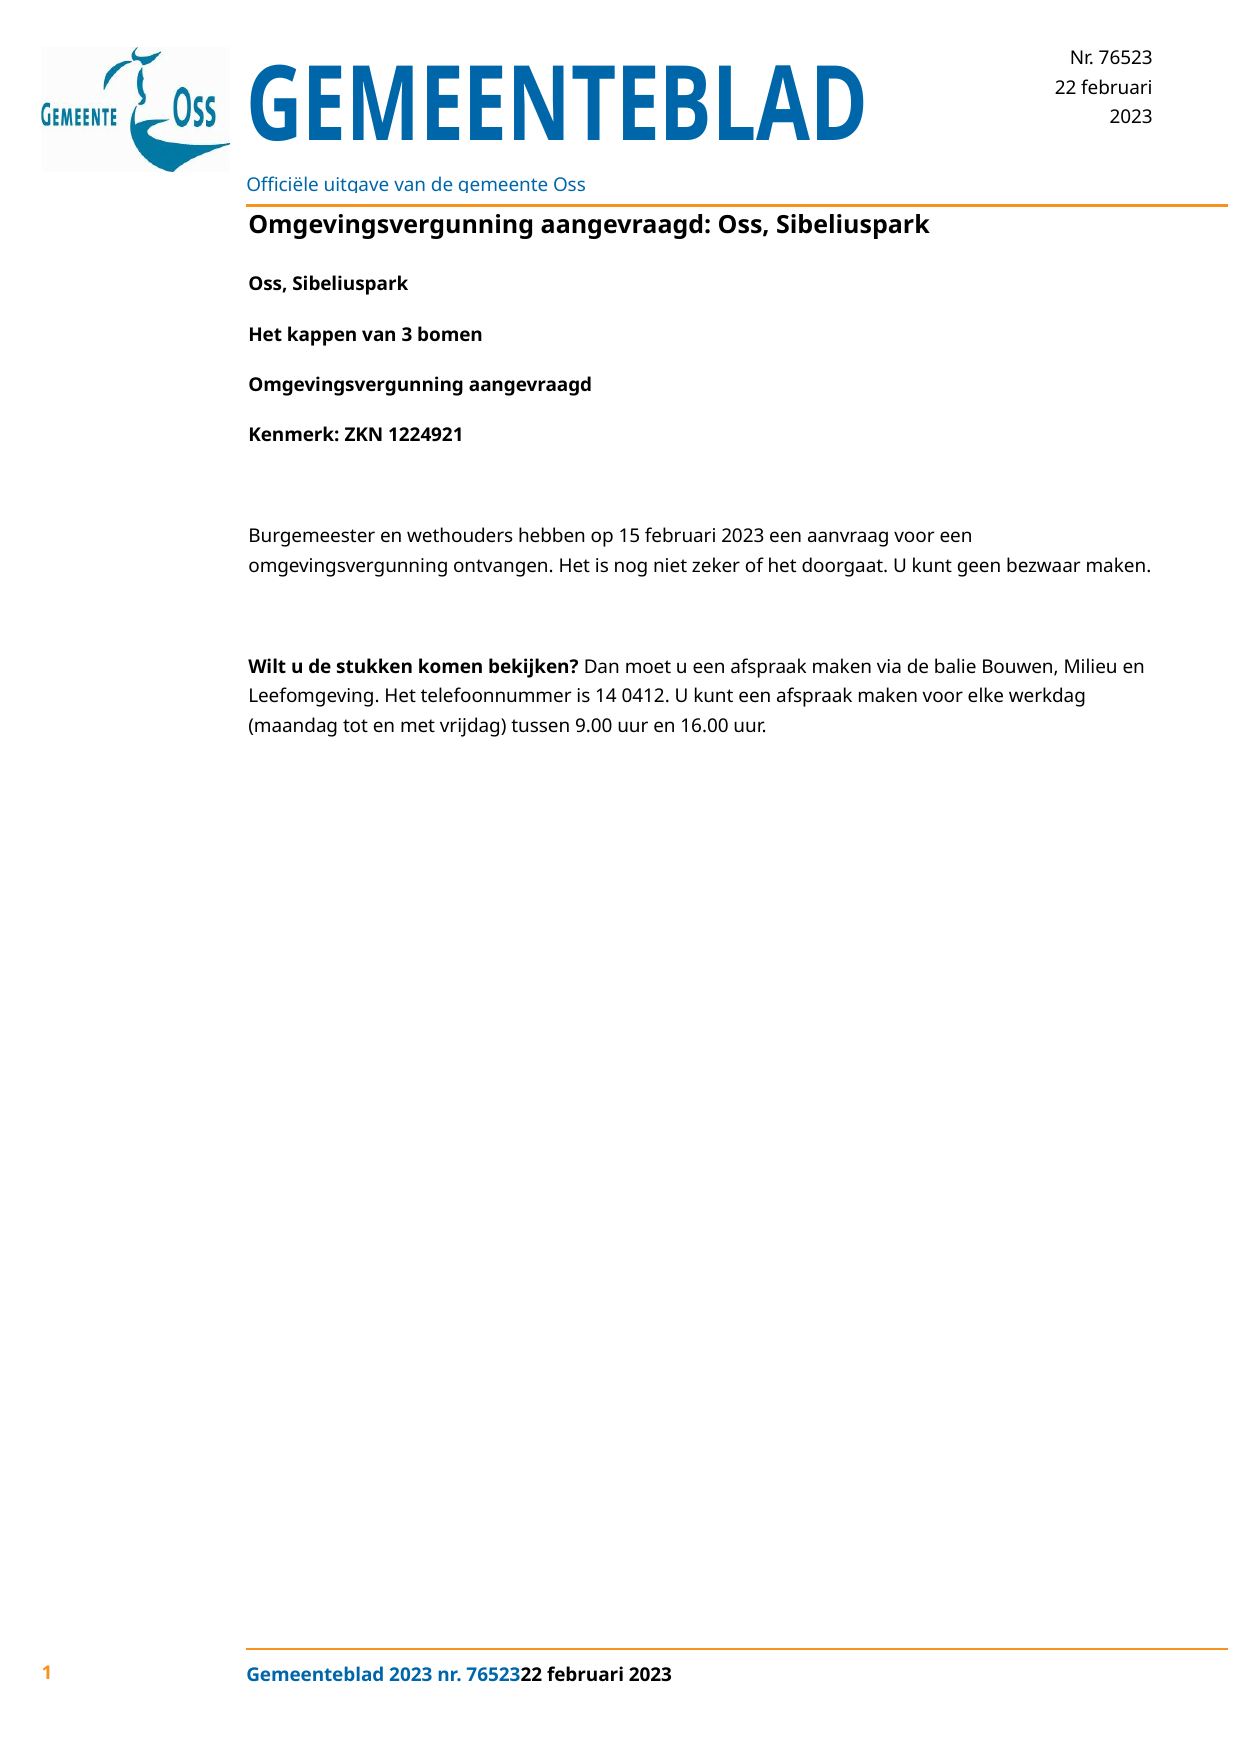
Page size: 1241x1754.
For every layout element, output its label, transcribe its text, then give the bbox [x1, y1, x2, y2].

text Omgevingsvergunning aangevraagd [248, 371, 1152, 397]
text Burgemeester en wethouders hebben op 15 februari 2023 een aanvraag voor een omgevingsvergunning ontvangen. Het is nog niet zeker of het doorgaat. U kunt geen bezwaar maken. [248, 522, 1152, 578]
text Omgevingsvergunning aangevraagd: Oss, Sibeliuspark [248, 207, 1152, 241]
text Oss, Sibeliuspark [248, 270, 1152, 296]
picture [41, 47, 231, 172]
text Kenmerk: ZKN 1224921 [248, 422, 1152, 447]
text Het kappen van 3 bomen [248, 321, 1152, 346]
text Wilt u de stukken komen bekijken? Dan moet u een afspraak maken via de balie Bouwen, Milieu en Leefomgeving. Het telefoonnummer is 14 0412. U kunt een afspraak maken voor elke werkdag (maandag tot en met vrijdag) tussen 9.00 uur en 16.00 uur. [248, 653, 1152, 738]
